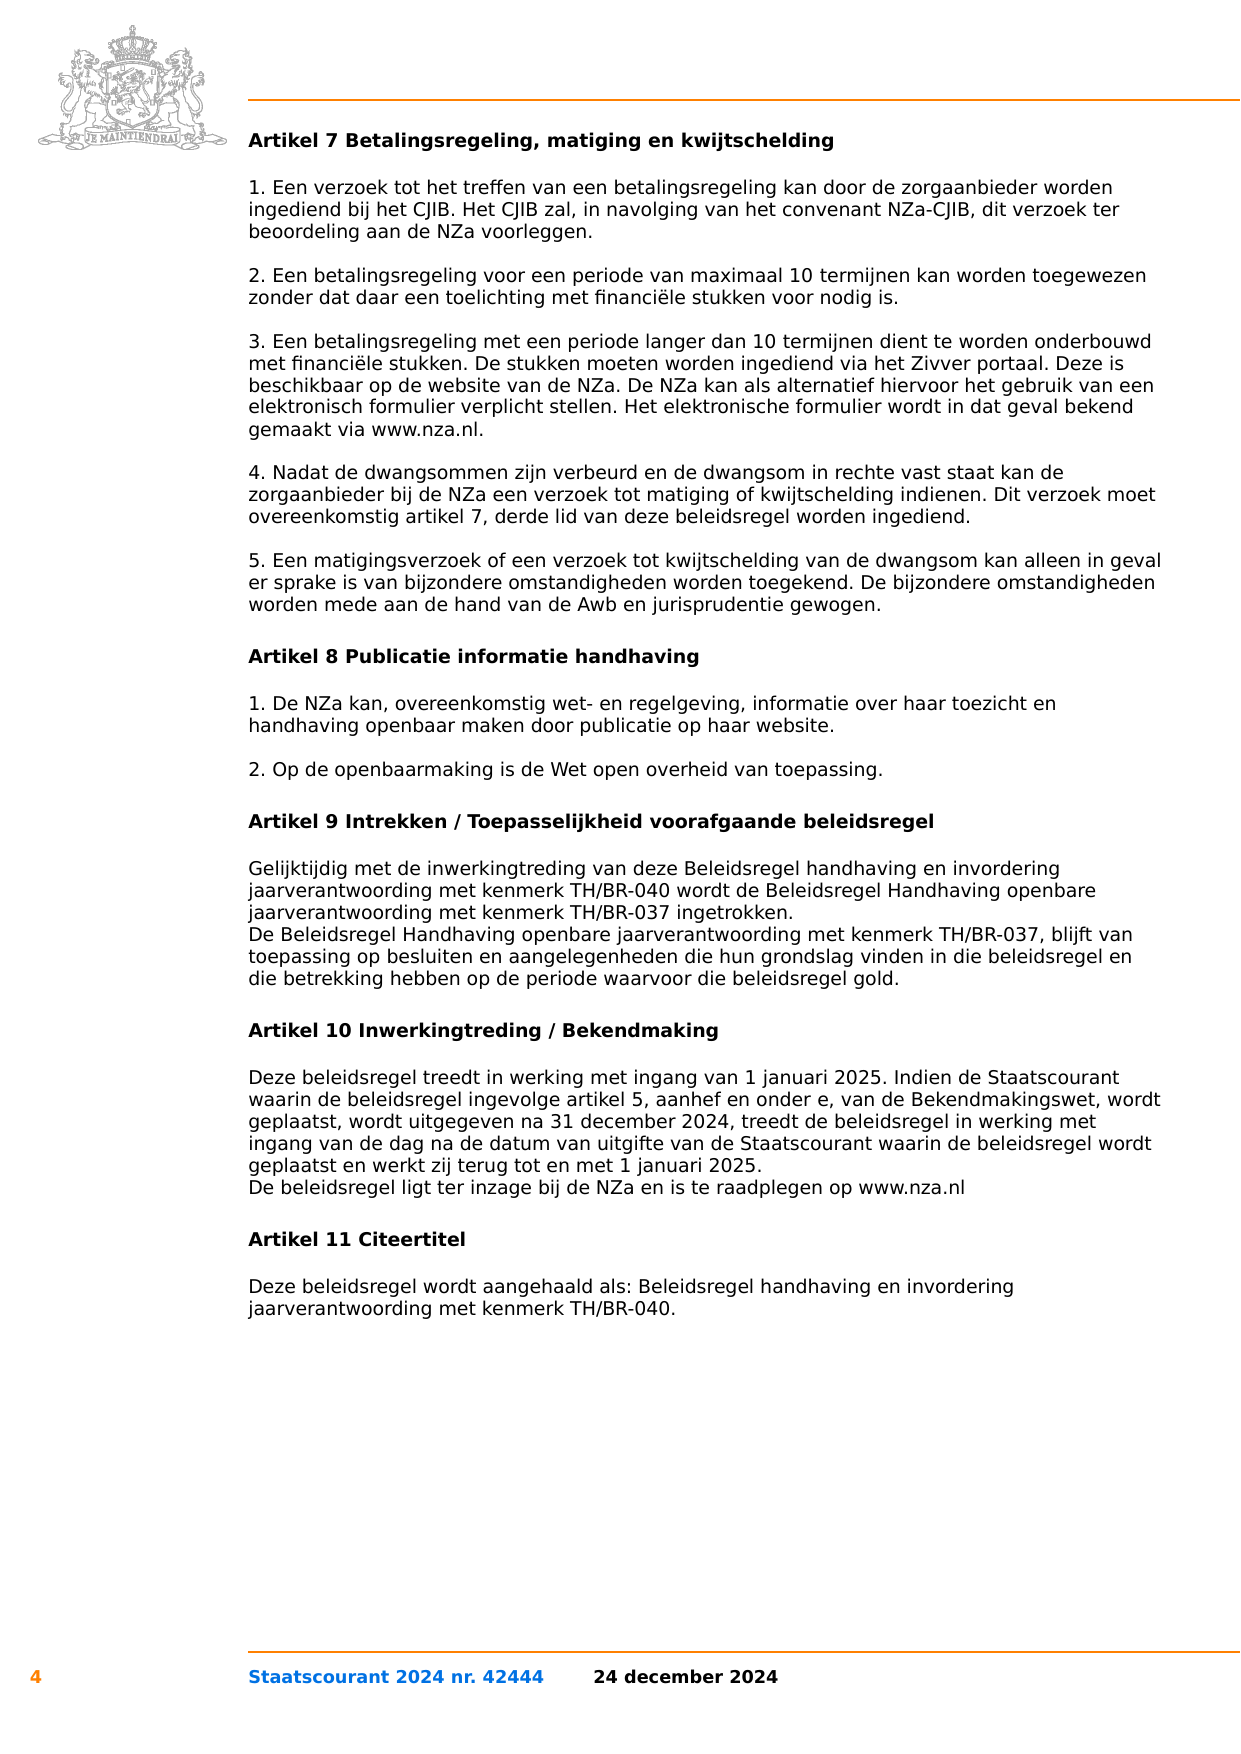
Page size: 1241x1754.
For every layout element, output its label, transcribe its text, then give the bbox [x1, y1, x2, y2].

subtitle Artikel 9 Intrekken / Toepasselijkheid voorafgaande beleidsregel [248, 811, 1163, 833]
text 2. Een betalingsregeling voor een periode van maximaal 10 termijnen kan worden toegewezen zonder dat daar een toelichting met financiële stukken voor nodig is. [248, 265, 1163, 309]
text De beleidsregel ligt ter inzage bij de NZa en is te raadplegen op www.nza.nl [248, 1177, 1163, 1198]
subtitle Artikel 10 Inwerkingtreding / Bekendmaking [248, 1020, 1163, 1042]
text 5. Een matigingsverzoek of een verzoek tot kwijtschelding van de dwangsom kan alleen in geval er sprake is van bijzondere omstandigheden worden toegekend. De bijzondere omstandigheden worden mede aan de hand van de Awb en jurisprudentie gewogen. [248, 550, 1163, 616]
text 2. Op de openbaarmaking is de Wet open overheid van toepassing. [248, 759, 1163, 781]
subtitle Artikel 8 Publicatie informatie handhaving [248, 646, 1163, 668]
text Gelijktijdig met de inwerkingtreding van deze Beleidsregel handhaving en invordering jaarverantwoording met kenmerk TH/BR-040 wordt de Beleidsregel Handhaving openbare jaarverantwoording met kenmerk TH/BR-037 ingetrokken. [248, 858, 1163, 924]
text 1. De NZa kan, overeenkomstig wet- en regelgeving, informatie over haar toezicht en handhaving openbaar maken door publicatie op haar website. [248, 693, 1163, 737]
text De Beleidsregel Handhaving openbare jaarverantwoording met kenmerk TH/BR-037, blijft van toepassing op besluiten en aangelegenheden die hun grondslag vinden in die beleidsregel en die betrekking hebben op de periode waarvoor die beleidsregel gold. [248, 924, 1163, 990]
subtitle Artikel 11 Citeertitel [248, 1228, 1163, 1251]
text Deze beleidsregel wordt aangehaald als: Beleidsregel handhaving en invordering jaarverantwoording met kenmerk TH/BR-040. [248, 1276, 1163, 1319]
text 3. Een betalingsregeling met een periode langer dan 10 termijnen dient te worden onderbouwd met financiële stukken. De stukken moeten worden ingediend via het Zivver portaal. Deze is beschikbaar op de website van de NZa. De NZa kan als alternatief hiervoor het gebruik van een elektronisch formulier verplicht stellen. Het elektronische formulier wordt in dat geval bekend gemaakt via www.nza.nl. [248, 331, 1163, 440]
picture [38, 25, 227, 150]
subtitle Artikel 7 Betalingsregeling, matiging en kwijtschelding [248, 130, 1163, 152]
text Deze beleidsregel treedt in werking met ingang van 1 januari 2025. Indien de Staatscourant waarin de beleidsregel ingevolge artikel 5, aanhef en onder e, van de Bekendmakingswet, wordt geplaatst, wordt uitgegeven na 31 december 2024, treedt de beleidsregel in werking met ingang van de dag na de datum van uitgifte van de Staatscourant waarin de beleidsregel wordt geplaatst en werkt zij terug tot en met 1 januari 2025. [248, 1067, 1163, 1177]
text 1. Een verzoek tot het treffen van een betalingsregeling kan door de zorgaanbieder worden ingediend bij het CJIB. Het CJIB zal, in navolging van het convenant NZa-CJIB, dit verzoek ter beoordeling aan de NZa voorleggen. [248, 177, 1163, 243]
text 4. Nadat de dwangsommen zijn verbeurd en de dwangsom in rechte vast staat kan de zorgaanbieder bij de NZa een verzoek tot matiging of kwijtschelding indienen. Dit verzoek moet overeenkomstig artikel 7, derde lid van deze beleidsregel worden ingediend. [248, 462, 1163, 528]
